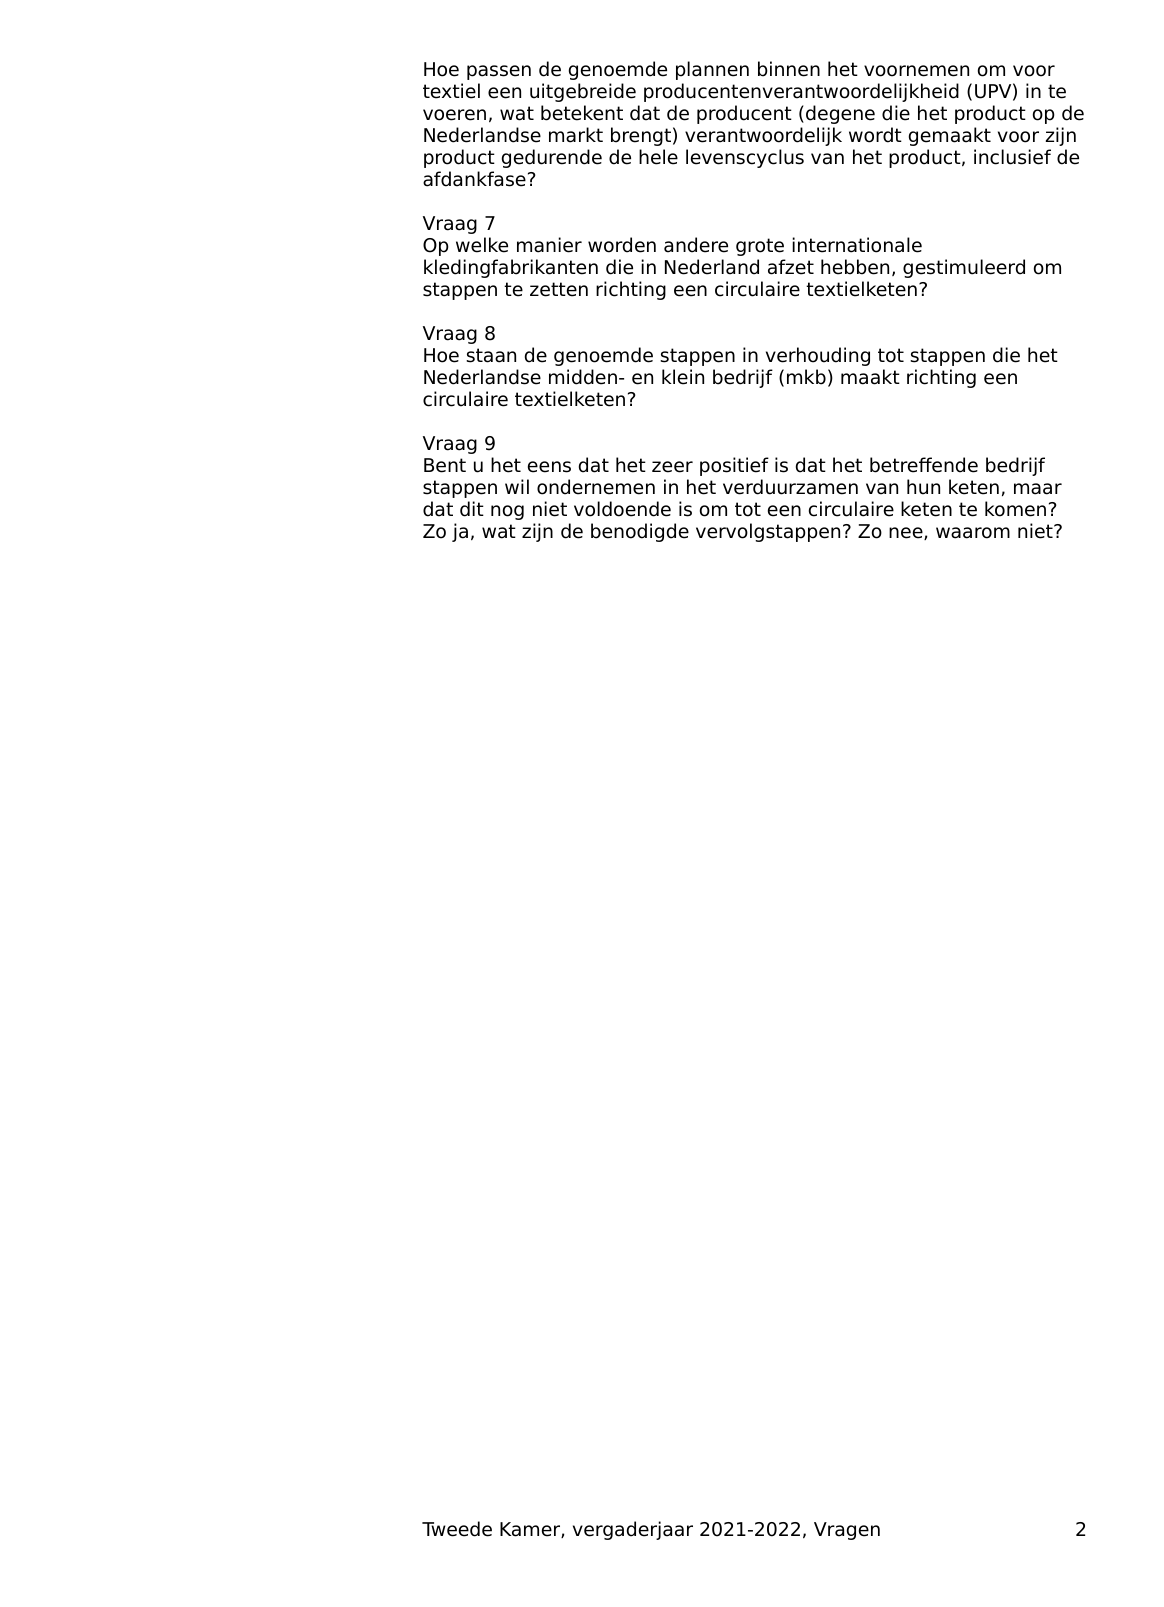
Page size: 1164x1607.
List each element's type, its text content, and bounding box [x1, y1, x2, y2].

text Vraag 8 [422, 323, 1087, 345]
text Hoe staan de genoemde stappen in verhouding tot stappen die het Nederlandse midden- en klein bedrijf (mkb) maakt richting een circulaire textielketen? [422, 345, 1087, 411]
text Bent u het eens dat het zeer positief is dat het betreffende bedrijf stappen wil ondernemen in het verduurzamen van hun keten, maar dat dit nog niet voldoende is om tot een circulaire keten te komen? Zo ja, wat zijn de benodigde vervolgstappen? Zo nee, waarom niet? [422, 455, 1087, 543]
text Vraag 9 [422, 433, 1087, 455]
text Op welke manier worden andere grote internationale kledingfabrikanten die in Nederland afzet hebben, gestimuleerd om stappen te zetten richting een circulaire textielketen? [422, 235, 1087, 301]
text Hoe passen de genoemde plannen binnen het voornemen om voor textiel een uitgebreide producentenverantwoordelijkheid (UPV) in te voeren, wat betekent dat de producent (degene die het product op de Nederlandse markt brengt) verantwoordelijk wordt gemaakt voor zijn product gedurende de hele levenscyclus van het product, inclusief de afdankfase? [422, 59, 1087, 191]
text Vraag 7 [422, 213, 1087, 235]
